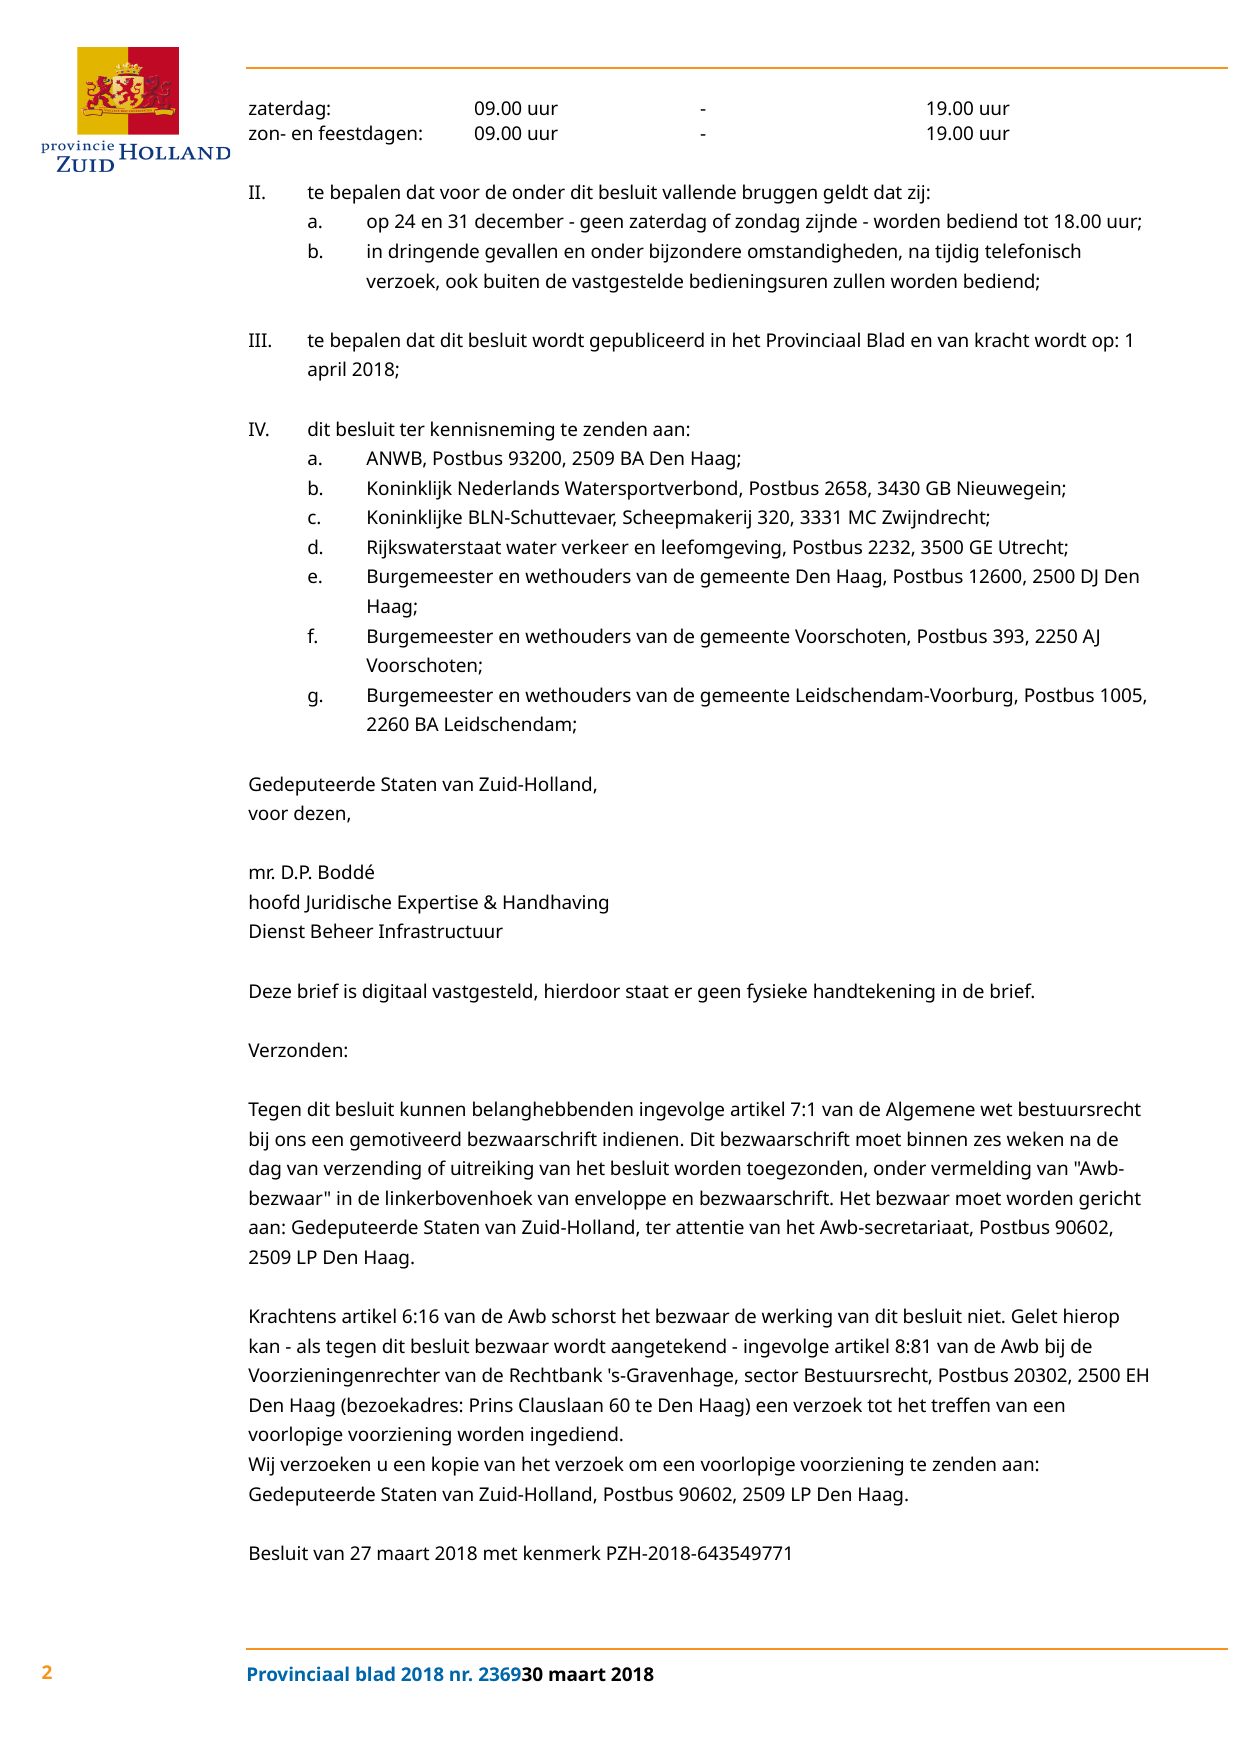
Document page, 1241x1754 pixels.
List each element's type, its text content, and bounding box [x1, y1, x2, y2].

list op 24 en 31 december - geen zaterdag of zondag zijnde - worden bediend tot 18.00 uur; [307, 209, 1152, 234]
text Besluit van 27 maart 2018 met kenmerk PZH-2018-643549771 [248, 1540, 1152, 1566]
list Koninklijke BLN-Schuttevaer, Scheepmakerij 320, 3331 MC Zwijndrecht; [307, 504, 1152, 530]
list Rijkswaterstaat water verkeer en leefomgeving, Postbus 2232, 3500 GE Utrecht; [307, 534, 1152, 560]
table_header 09.00 uur [474, 95, 700, 121]
text Wij verzoeken u een kopie van het verzoek om een voorlopige voorziening te zenden aan: Gedeputeerde Staten van Zuid-Holland, Postbus 90602, 2509 LP Den Haag. [248, 1451, 1152, 1506]
text Krachtens artikel 6:16 van de Awb schorst het bezwaar de werking van dit besluit niet. Gelet hierop kan - als tegen dit besluit bezwaar wordt aangetekend - ingevolge artikel 8:81 van de Awb bij de Voorzieningenrechter van de Rechtbank 's-Gravenhage, sector Bestuursrecht, Postbus 20302, 2500 EH Den Haag (bezoekadres: Prins Clauslaan 60 te Den Haag) een verzoek tot het treffen van een voorlopige voorziening worden ingediend. [248, 1303, 1152, 1447]
list te bepalen dat dit besluit wordt gepubliceerd in het Provinciaal Blad en van kracht wordt op: 1 april 2018; [248, 327, 1152, 382]
list Burgemeester en wethouders van de gemeente Voorschoten, Postbus 393, 2250 AJ Voorschoten; [307, 623, 1152, 678]
list Burgemeester en wethouders van de gemeente Den Haag, Postbus 12600, 2500 DJ Den Haag; [307, 564, 1152, 619]
picture [41, 47, 231, 172]
table_cell 19.00 uur [926, 121, 1152, 146]
text Deze brief is digitaal vastgesteld, hierdoor staat er geen fysieke handtekening in de brief. [248, 978, 1152, 1003]
list Koninklijk Nederlands Watersportverbond, Postbus 2658, 3430 GB Nieuwegein; [307, 475, 1152, 501]
text Verzonden: [248, 1037, 1152, 1063]
table_cell zon- en feestdagen: [248, 121, 474, 146]
text Dienst Beheer Infrastructuur [248, 919, 1152, 944]
text Gedeputeerde Staten van Zuid-Holland, [248, 771, 1152, 796]
table_cell 09.00 uur [474, 121, 700, 146]
text voor dezen, [248, 800, 1152, 826]
list Burgemeester en wethouders van de gemeente Leidschendam-Voorburg, Postbus 1005, 2260 BA Leidschendam; [307, 682, 1152, 737]
list in dringende gevallen en onder bijzondere omstandigheden, na tijdig telefonisch verzoek, ook buiten de vastgestelde bedieningsuren zullen worden bediend; [307, 238, 1152, 293]
text mr. D.P. Boddé [248, 859, 1152, 885]
text hoofd Juridische Expertise & Handhaving [248, 889, 1152, 915]
table_header zaterdag: [248, 95, 474, 121]
table_header - [700, 95, 926, 121]
list te bepalen dat voor de onder dit besluit vallende bruggen geldt dat zij: [248, 179, 1152, 205]
table_header 19.00 uur [926, 95, 1152, 121]
table_cell - [700, 121, 926, 146]
list ANWB, Postbus 93200, 2509 BA Den Haag; [307, 445, 1152, 471]
text Tegen dit besluit kunnen belanghebbenden ingevolge artikel 7:1 van de Algemene wet bestuursrecht bij ons een gemotiveerd bezwaarschrift indienen. Dit bezwaarschrift moet binnen zes weken na de dag van verzending of uitreiking van het besluit worden toegezonden, onder vermelding van "Awb-bezwaar" in de linkerbovenhoek van enveloppe en bezwaarschrift. Het bezwaar moet worden gericht aan: Gedeputeerde Staten van Zuid-Holland, ter attentie van het Awb-secretariaat, Postbus 90602, 2509 LP Den Haag. [248, 1096, 1152, 1270]
list dit besluit ter kennisneming te zenden aan: [248, 416, 1152, 441]
